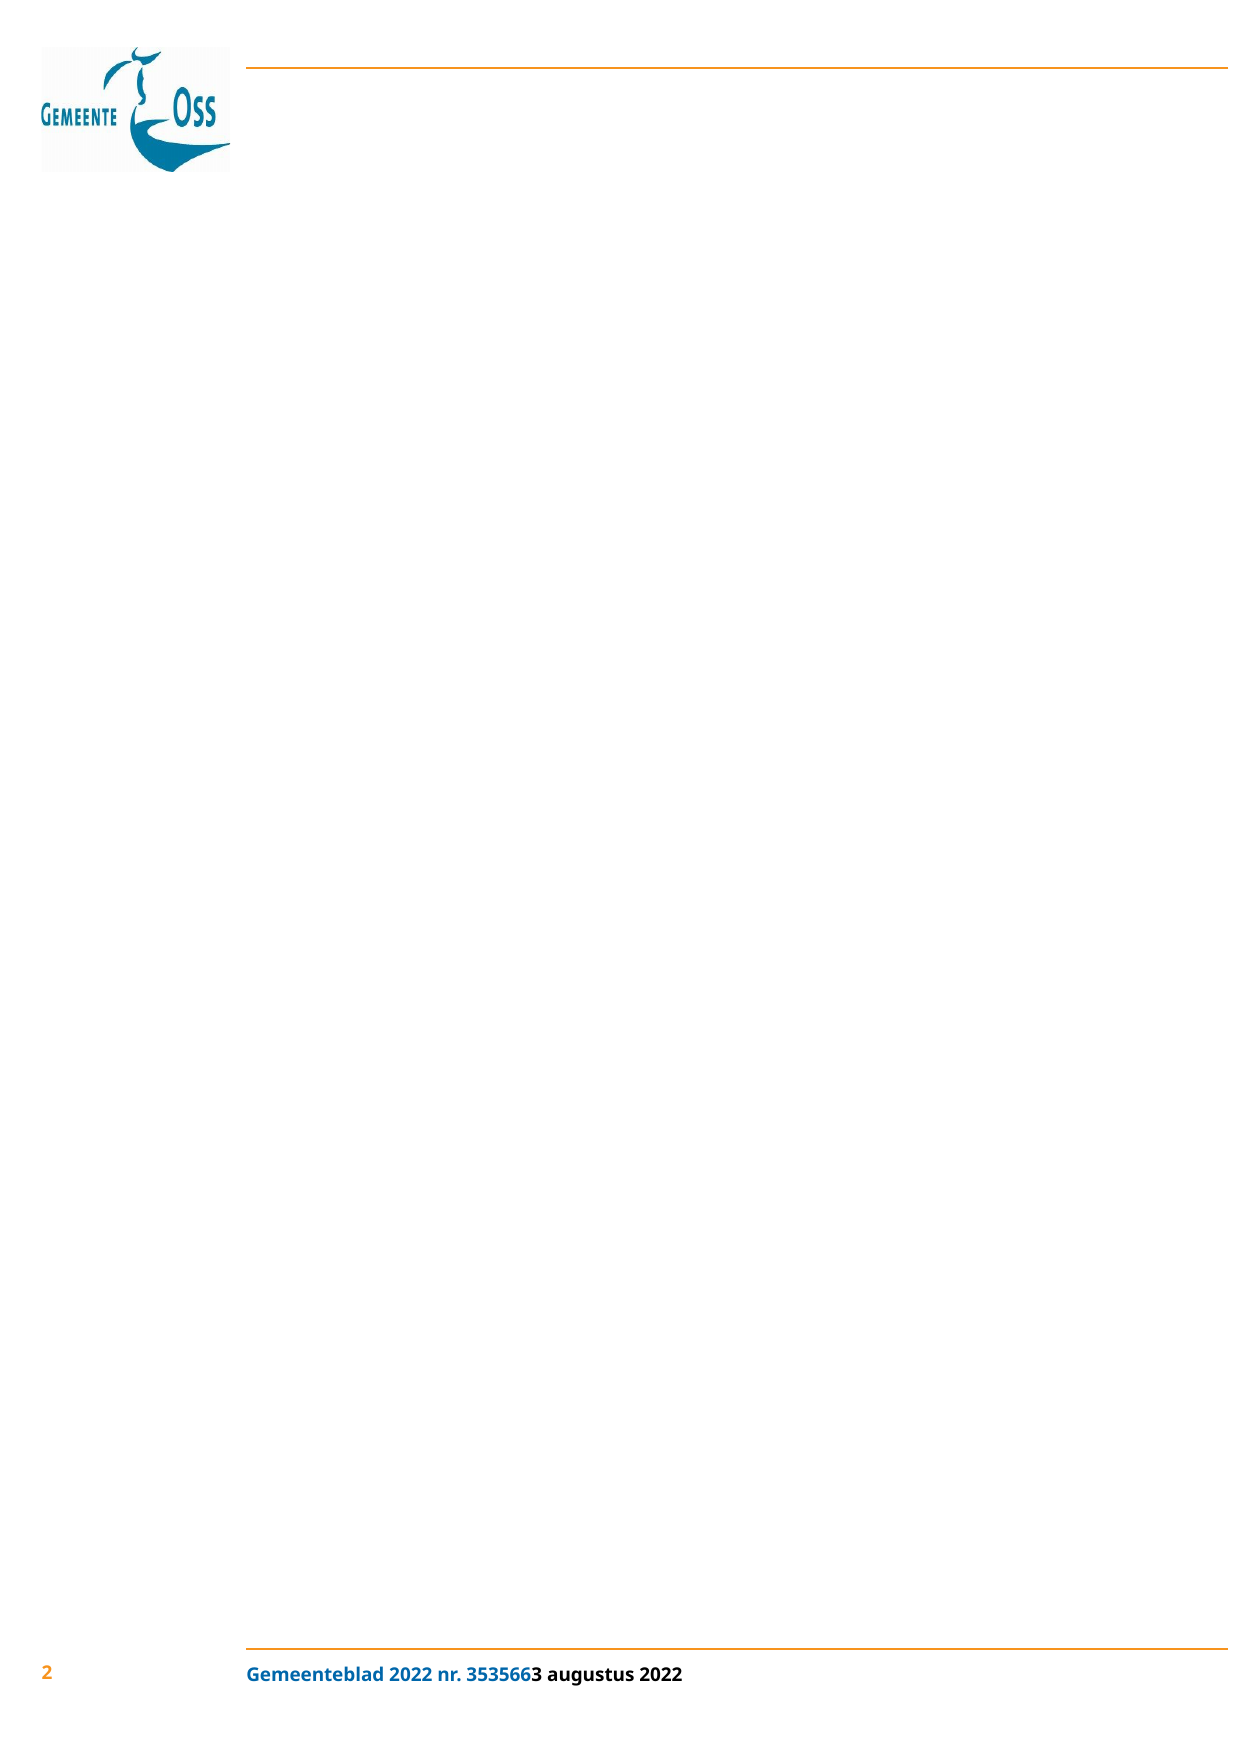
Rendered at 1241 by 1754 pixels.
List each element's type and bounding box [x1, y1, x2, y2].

picture [41, 47, 231, 172]
